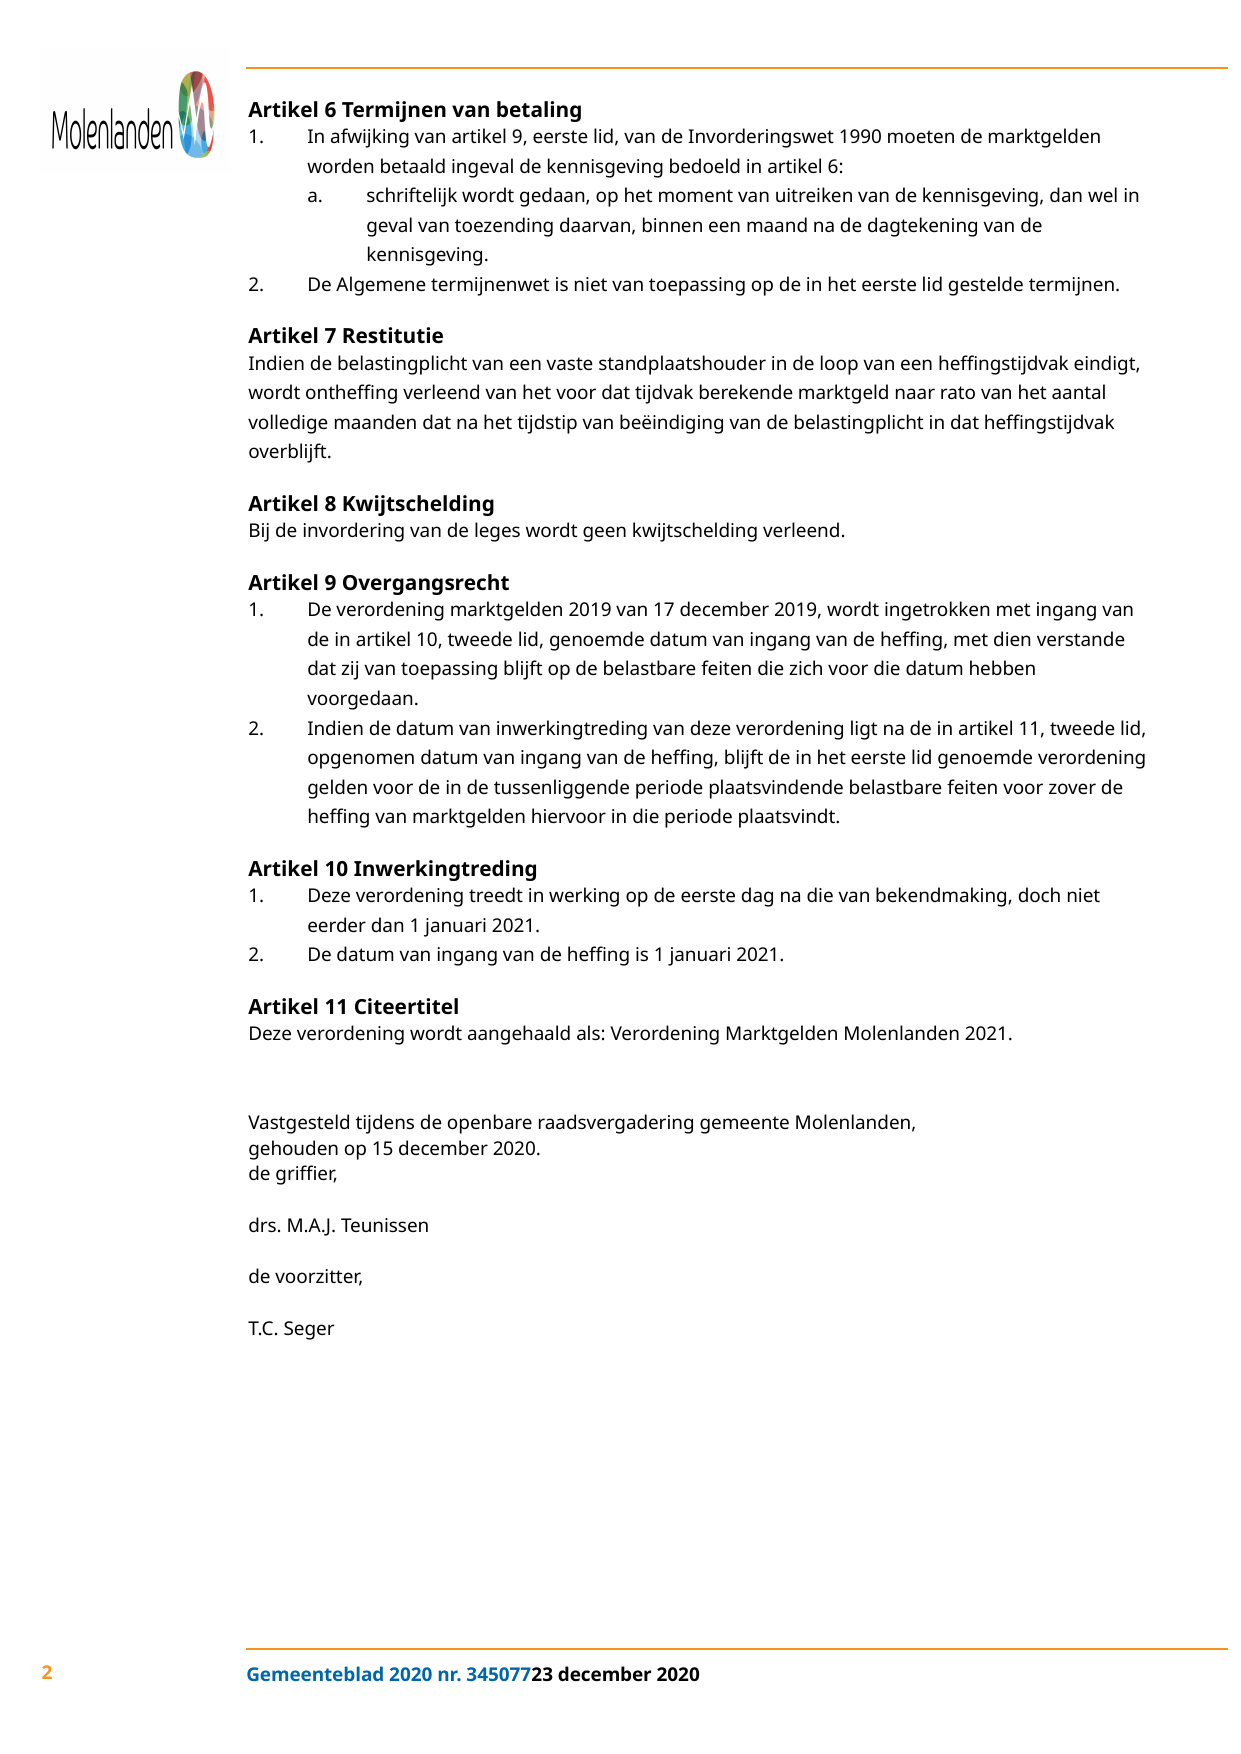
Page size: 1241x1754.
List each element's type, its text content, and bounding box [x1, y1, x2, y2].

text Artikel 10 Inwerkingtreding [248, 854, 1152, 882]
text Artikel 8 Kwijtschelding [248, 489, 1152, 518]
list Deze verordening treedt in werking op de eerste dag na die van bekendmaking, doch niet eerder dan 1 januari 2021. [248, 882, 1152, 938]
list De Algemene termijnenwet is niet van toepassing op de in het eerste lid gestelde termijnen. [248, 271, 1152, 297]
text de griffier, [248, 1161, 1152, 1186]
text drs. M.A.J. Teunissen [248, 1212, 1152, 1238]
text de voorzitter, [248, 1263, 1152, 1289]
list In afwijking van artikel 9, eerste lid, van de Invorderingswet 1990 moeten de marktgelden worden betaald ingeval de kennisgeving bedoeld in artikel 6: [248, 123, 1152, 178]
text Artikel 9 Overgangsrecht [248, 568, 1152, 596]
text Artikel 11 Citeertitel [248, 992, 1152, 1020]
text Indien de belastingplicht van een vaste standplaatshouder in de loop van een heffingstijdvak eindigt, wordt ontheffing verleend van het voor dat tijdvak berekende marktgeld naar rato van het aantal volledige maanden dat na het tijdstip van beëindiging van de belastingplicht in dat heffingstijdvak overblijft. [248, 350, 1152, 464]
list De verordening marktgelden 2019 van 17 december 2019, wordt ingetrokken met ingang van de in artikel 10, tweede lid, genoemde datum van ingang van de heffing, met dien verstande dat zij van toepassing blijft op de belastbare feiten die zich voor die datum hebben voorgedaan. [248, 596, 1152, 711]
text Bij de invordering van de leges wordt geen kwijtschelding verleend. [248, 518, 1152, 543]
text Deze verordening wordt aangehaald als: Verordening Marktgelden Molenlanden 2021. [248, 1020, 1152, 1046]
text T.C. Seger [248, 1315, 1152, 1341]
picture [41, 47, 231, 172]
list Indien de datum van inwerkingtreding van deze verordening ligt na de in artikel 11, tweede lid, opgenomen datum van ingang van de heffing, blijft de in het eerste lid genoemde verordening gelden voor de in de tussenliggende periode plaatsvindende belastbare feiten voor zover de heffing van marktgelden hiervoor in die periode plaatsvindt. [248, 715, 1152, 829]
text Artikel 6 Termijnen van betaling [248, 95, 1152, 123]
text Artikel 7 Restitutie [248, 322, 1152, 350]
list schriftelijk wordt gedaan, op het moment van uitreiken van de kennisgeving, dan wel in geval van toezending daarvan, binnen een maand na de dagtekening van de kennisgeving. [307, 182, 1152, 267]
list De datum van ingang van de heffing is 1 januari 2021. [248, 942, 1152, 967]
text Vastgesteld tijdens de openbare raadsvergadering gemeente Molenlanden, [248, 1109, 1152, 1135]
text gehouden op 15 december 2020. [248, 1135, 1152, 1161]
